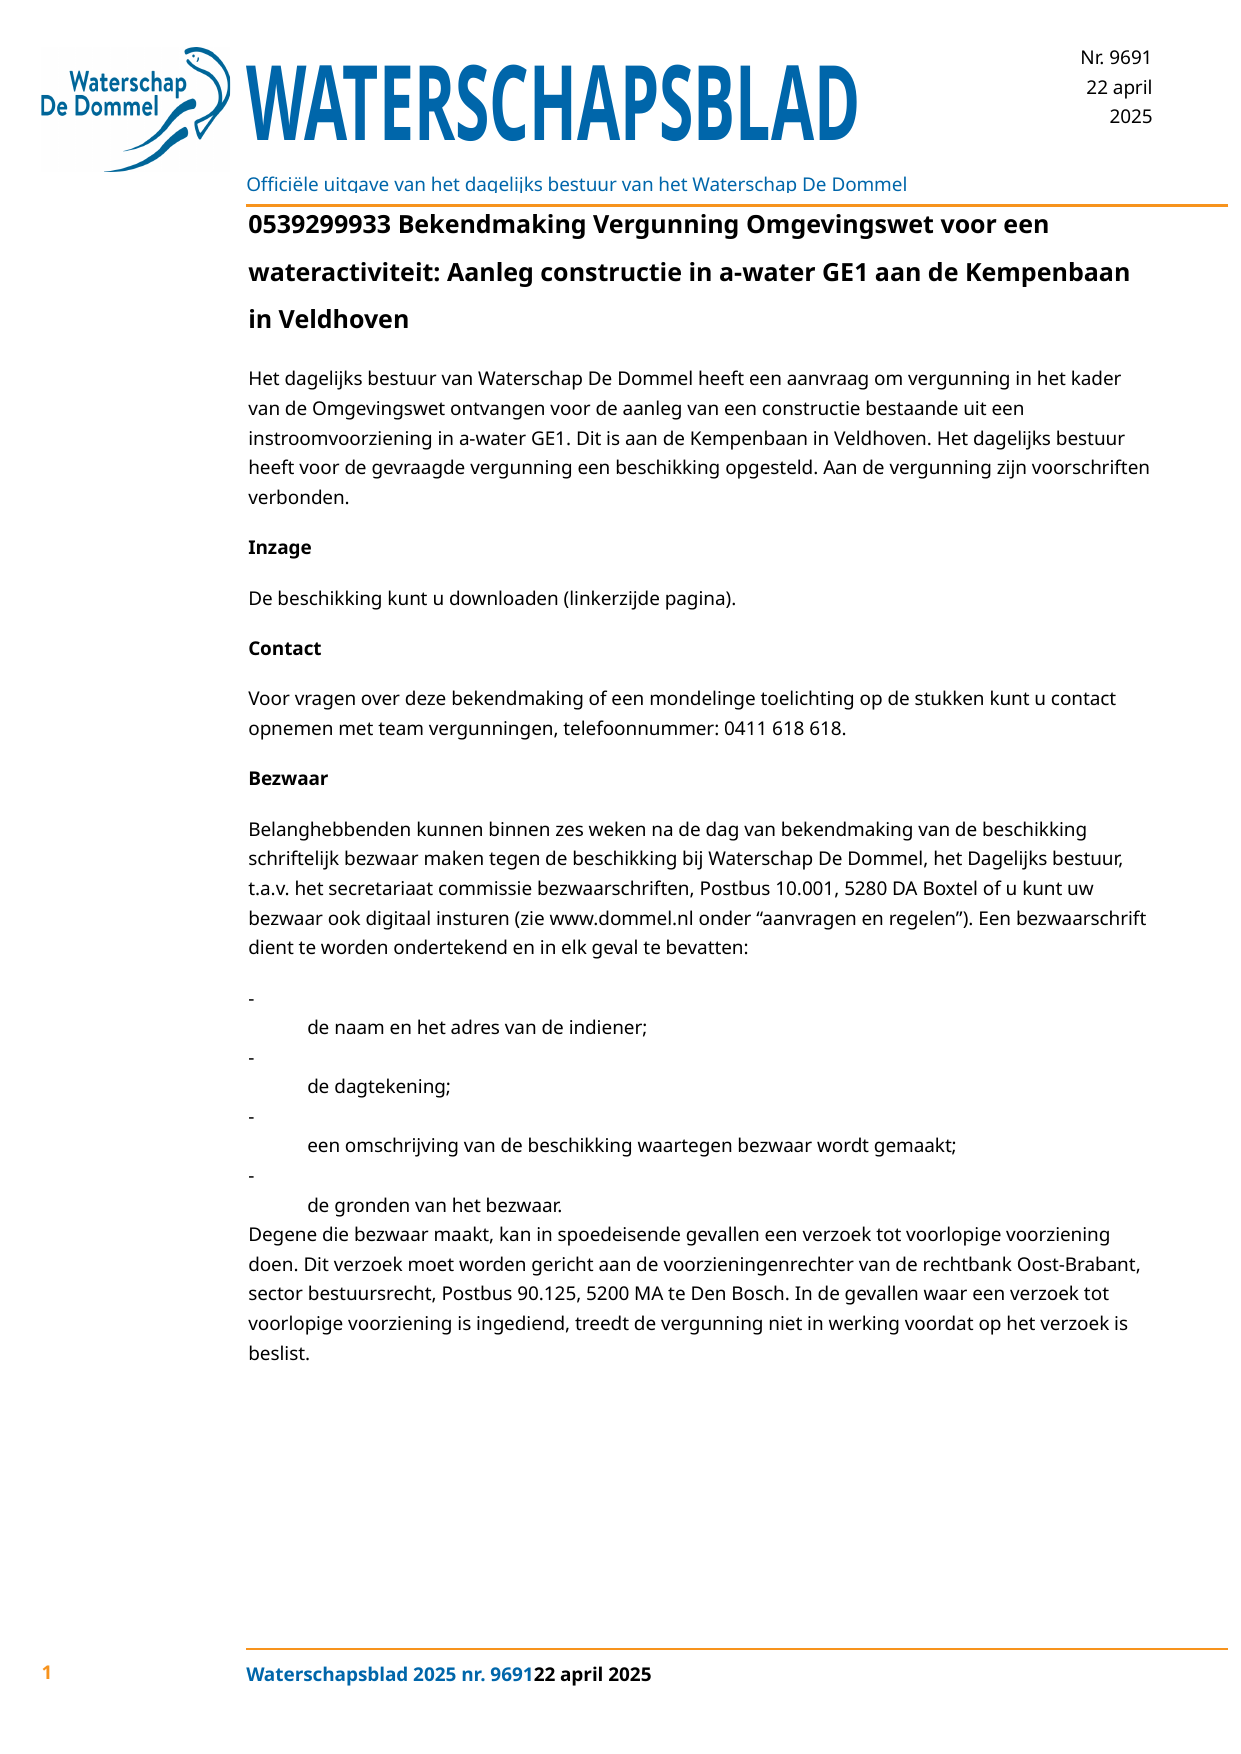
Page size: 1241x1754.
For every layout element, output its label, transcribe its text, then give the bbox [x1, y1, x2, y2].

text Bezwaar [248, 766, 1152, 791]
text Voor vragen over deze bekendmaking of een mondelinge toelichting op de stukken kunt u contact opnemen met team vergunningen, telefoonnummer: 0411 618 618. [248, 686, 1152, 741]
picture [41, 47, 231, 172]
picture [204, 47, 231, 76]
text Contact [248, 635, 1152, 661]
text Degene die bezwaar maakt, kan in spoedeisende gevallen een verzoek tot voorlopige voorziening doen. Dit verzoek moet worden gericht aan de voorzieningenrechter van de rechtbank Oost-Brabant, sector bestuursrecht, Postbus 90.125, 5200 MA te Den Bosch. In de gevallen waar een verzoek tot voorlopige voorziening is ingediend, treedt de vergunning niet in werking voordat op het verzoek is beslist. [248, 1221, 1152, 1365]
text Inzage [248, 534, 1152, 560]
list de gronden van het bezwaar. [248, 1192, 1152, 1217]
text 0539299933 Bekendmaking Vergunning Omgevingswet voor een wateractiviteit: Aanleg constructie in a-water GE1 aan de Kempenbaan in Veldhoven [248, 207, 1152, 336]
picture [45, 99, 51, 111]
list een omschrijving van de beschikking waartegen bezwaar wordt gemaakt; [248, 1133, 1152, 1158]
picture [198, 118, 210, 131]
text De beschikking kunt u downloaden (linkerzijde pagina). [248, 585, 1152, 610]
text Belanghebbenden kunnen binnen zes weken na de dag van bekendmaking van de beschikking schriftelijk bezwaar maken tegen de beschikking bij Waterschap De Dommel, het Dagelijks bestuur, t.a.v. het secretariaat commissie bezwaarschriften, Postbus 10.001, 5280 DA Boxtel of u kunt uw bezwaar ook digitaal insturen (zie www.dommel.nl onder “aanvragen en regelen”). Een bezwaarschrift dient te worden ondertekend en in elk geval te bevatten: [248, 816, 1152, 960]
list de naam en het adres van de indiener; [248, 1014, 1152, 1040]
text Het dagelijks bestuur van Waterschap De Dommel heeft een aanvraag om vergunning in het kader van de Omgevingswet ontvangen voor de aanleg van een constructie bestaande uit een instroomvoorziening in a-water GE1. Dit is aan de Kempenbaan in Veldhoven. Het dagelijks bestuur heeft voor de gevraagde vergunning een beschikking opgesteld. Aan de vergunning zijn voorschriften verbonden. [248, 366, 1152, 509]
list de dagtekening; [248, 1073, 1152, 1099]
